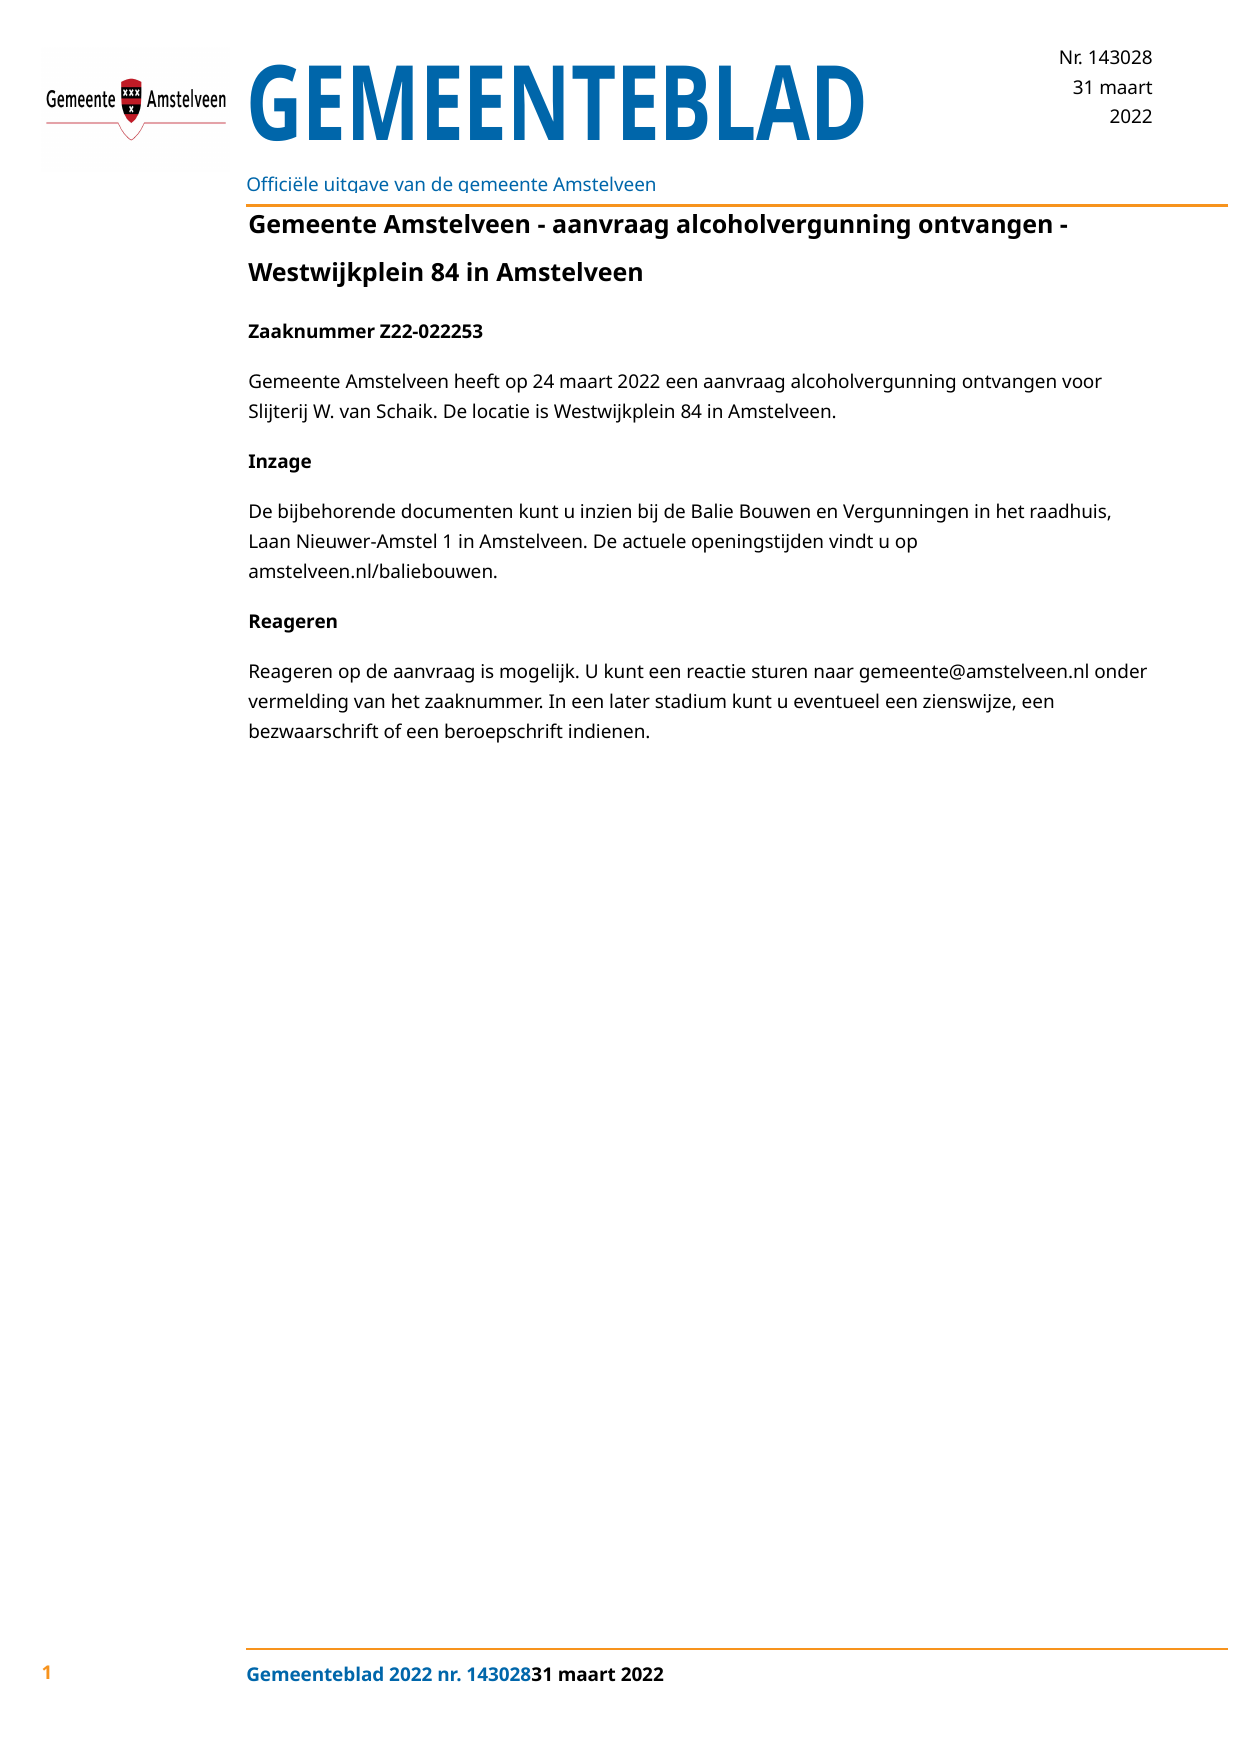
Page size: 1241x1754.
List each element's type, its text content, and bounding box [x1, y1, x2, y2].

picture [41, 47, 231, 172]
text Reageren op de aanvraag is mogelijk. U kunt een reactie sturen naar gemeente@amstelveen.nl onder vermelding van het zaaknummer. In een later stadium kunt u eventueel een zienswijze, een bezwaarschrift of een beroepschrift indienen. [248, 659, 1152, 744]
text De bijbehorende documenten kunt u inzien bij de Balie Bouwen en Vergunningen in het raadhuis, Laan Nieuwer-Amstel 1 in Amstelveen. De actuele openingstijden vindt u op amstelveen.nl/baliebouwen. [248, 499, 1152, 584]
text Gemeente Amstelveen heeft op 24 maart 2022 een aanvraag alcoholvergunning ontvangen voor Slijterij W. van Schaik. De locatie is Westwijkplein 84 in Amstelveen. [248, 368, 1152, 424]
text Gemeente Amstelveen - aanvraag alcoholvergunning ontvangen - Westwijkplein 84 in Amstelveen [248, 207, 1152, 288]
text Reageren [248, 608, 1152, 634]
text Inzage [248, 448, 1152, 474]
text Zaaknummer Z22-022253 [248, 318, 1152, 344]
